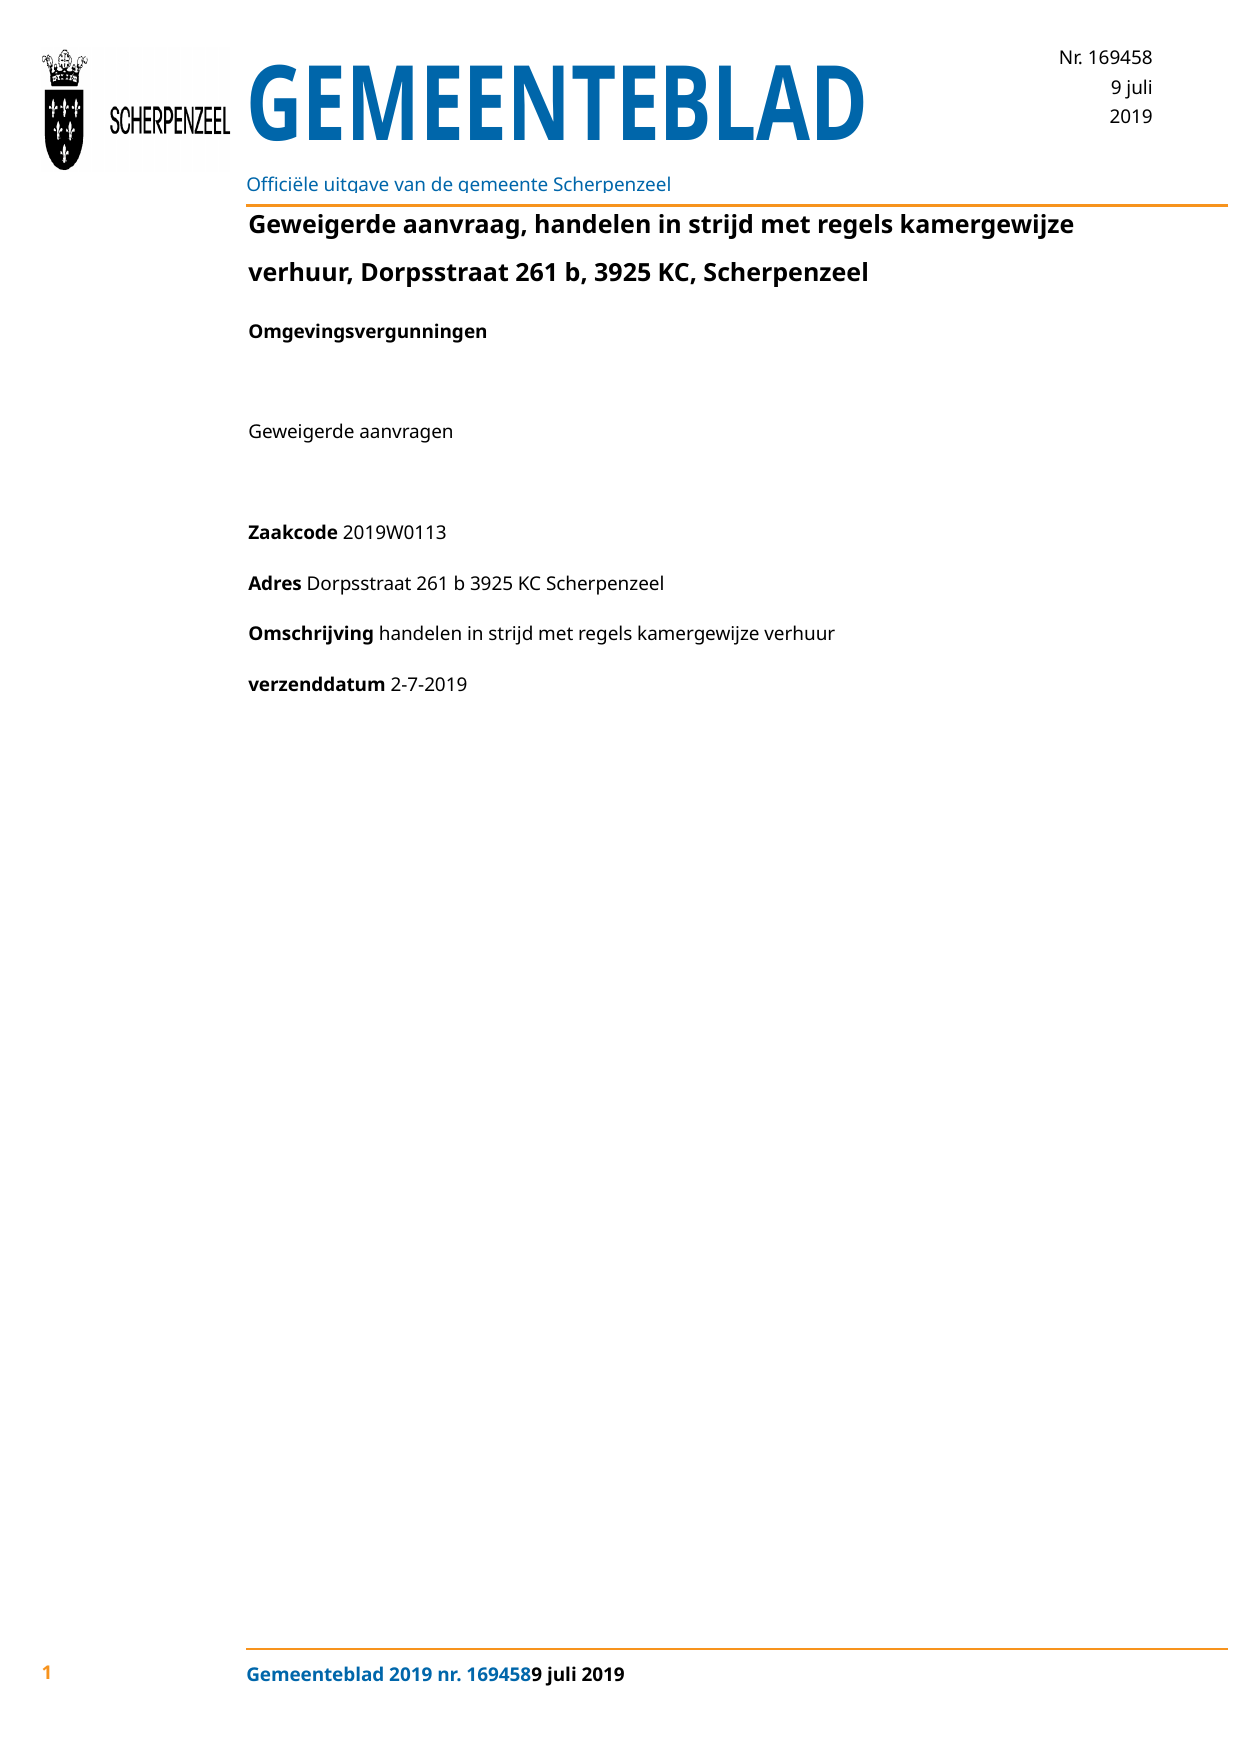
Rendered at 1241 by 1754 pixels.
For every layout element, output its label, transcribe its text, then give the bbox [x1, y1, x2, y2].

text Geweigerde aanvraag, handelen in strijd met regels kamergewijze verhuur, Dorpsstraat 261 b, 3925 KC, Scherpenzeel [248, 207, 1152, 288]
text Zaakcode 2019W0113 [248, 519, 1152, 545]
picture [41, 47, 231, 172]
text verzenddatum 2-7-2019 [248, 671, 1152, 697]
text Geweigerde aanvragen [248, 419, 1152, 444]
text Omschrijving handelen in strijd met regels kamergewijze verhuur [248, 620, 1152, 646]
text Adres Dorpsstraat 261 b 3925 KC Scherpenzeel [248, 570, 1152, 596]
text Omgevingsvergunningen [248, 318, 1152, 344]
